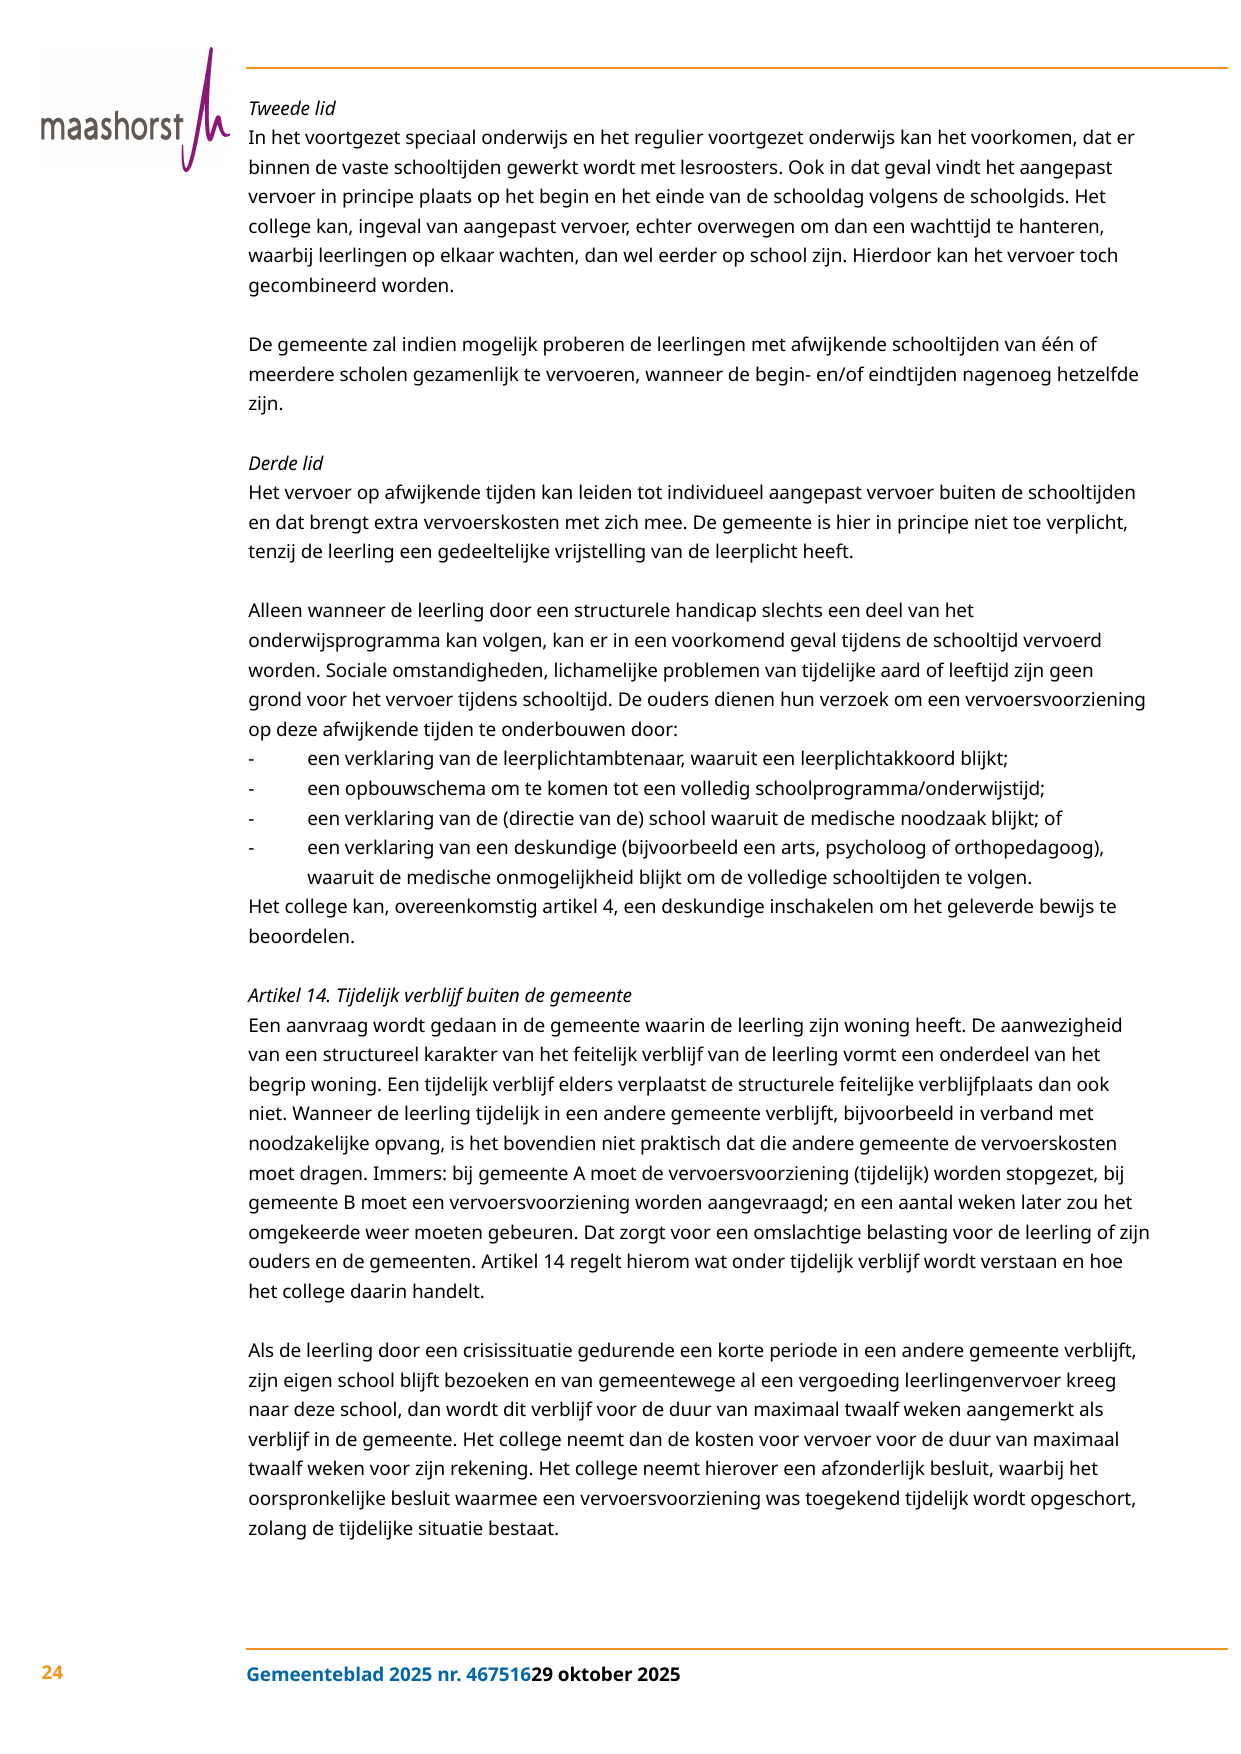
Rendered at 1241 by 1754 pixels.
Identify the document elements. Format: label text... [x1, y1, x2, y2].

text Tweede lid [248, 95, 1152, 121]
list een verklaring van de (directie van de) school waaruit de medische noodzaak blijkt; of [248, 805, 1152, 831]
picture [41, 47, 231, 172]
text Alleen wanneer de leerling door een structurele handicap slechts een deel van het onderwijsprogramma kan volgen, kan er in een voorkomend geval tijdens de schooltijd vervoerd worden. Sociale omstandigheden, lichamelijke problemen van tijdelijke aard of leeftijd zijn geen grond voor het vervoer tijdens schooltijd. De ouders dienen hun verzoek om een vervoersvoorziening op deze afwijkende tijden te onderbouwen door: [248, 598, 1152, 742]
list een verklaring van een deskundige (bijvoorbeeld een arts, psycholoog of orthopedagoog), waaruit de medische onmogelijkheid blijkt om de volledige schooltijden te volgen. [248, 834, 1152, 890]
list een verklaring van de leerplichtambtenaar, waaruit een leerplichtakkoord blijkt; [248, 746, 1152, 771]
text Artikel 14. Tijdelijk verblijf buiten de gemeente [248, 982, 1152, 1008]
text Het college kan, overeenkomstig artikel 4, een deskundige inschakelen om het geleverde bewijs te beoordelen. [248, 893, 1152, 949]
text Een aanvraag wordt gedaan in de gemeente waarin de leerling zijn woning heeft. De aanwezigheid van een structureel karakter van het feitelijk verblijf van de leerling vormt een onderdeel van het begrip woning. Een tijdelijk verblijf elders verplaatst de structurele feitelijke verblijfplaats dan ook niet. Wanneer de leerling tijdelijk in een andere gemeente verblijft, bijvoorbeeld in verband met noodzakelijke opvang, is het bovendien niet praktisch dat die andere gemeente de vervoerskosten moet dragen. Immers: bij gemeente A moet de vervoersvoorziening (tijdelijk) worden stopgezet, bij gemeente B moet een vervoersvoorziening worden aangevraagd; en een aantal weken later zou het omgekeerde weer moeten gebeuren. Dat zorgt voor een omslachtige belasting voor de leerling of zijn ouders en de gemeenten. Artikel 14 regelt hierom wat onder tijdelijk verblijf wordt verstaan en hoe het college daarin handelt. [248, 1012, 1152, 1304]
list een opbouwschema om te komen tot een volledig schoolprogramma/onderwijstijd; [248, 775, 1152, 801]
text Het vervoer op afwijkende tijden kan leiden tot individueel aangepast vervoer buiten de schooltijden en dat brengt extra vervoerskosten met zich mee. De gemeente is hier in principe niet toe verplicht, tenzij de leerling een gedeeltelijke vrijstelling van de leerplicht heeft. [248, 479, 1152, 564]
text Als de leerling door een crisissituatie gedurende een korte periode in een andere gemeente verblijft, zijn eigen school blijft bezoeken en van gemeentewege al een vergoeding leerlingenvervoer kreeg naar deze school, dan wordt dit verblijf voor de duur van maximaal twaalf weken aangemerkt als verblijf in de gemeente. Het college neemt dan de kosten voor vervoer voor de duur van maximaal twaalf weken voor zijn rekening. Het college neemt hierover een afzonderlijk besluit, waarbij het oorspronkelijke besluit waarmee een vervoersvoorziening was toegekend tijdelijk wordt opgeschort, zolang de tijdelijke situatie bestaat. [248, 1337, 1152, 1541]
text In het voortgezet speciaal onderwijs en het regulier voortgezet onderwijs kan het voorkomen, dat er binnen de vaste schooltijden gewerkt wordt met lesroosters. Ook in dat geval vindt het aangepast vervoer in principe plaats op het begin en het einde van de schooldag volgens de schoolgids. Het college kan, ingeval van aangepast vervoer, echter overwegen om dan een wachttijd te hanteren, waarbij leerlingen op elkaar wachten, dan wel eerder op school zijn. Hierdoor kan het vervoer toch gecombineerd worden. [248, 124, 1152, 298]
text Derde lid [248, 450, 1152, 476]
text De gemeente zal indien mogelijk proberen de leerlingen met afwijkende schooltijden van één of meerdere scholen gezamenlijk te vervoeren, wanneer de begin- en/of eindtijden nagenoeg hetzelfde zijn. [248, 331, 1152, 416]
